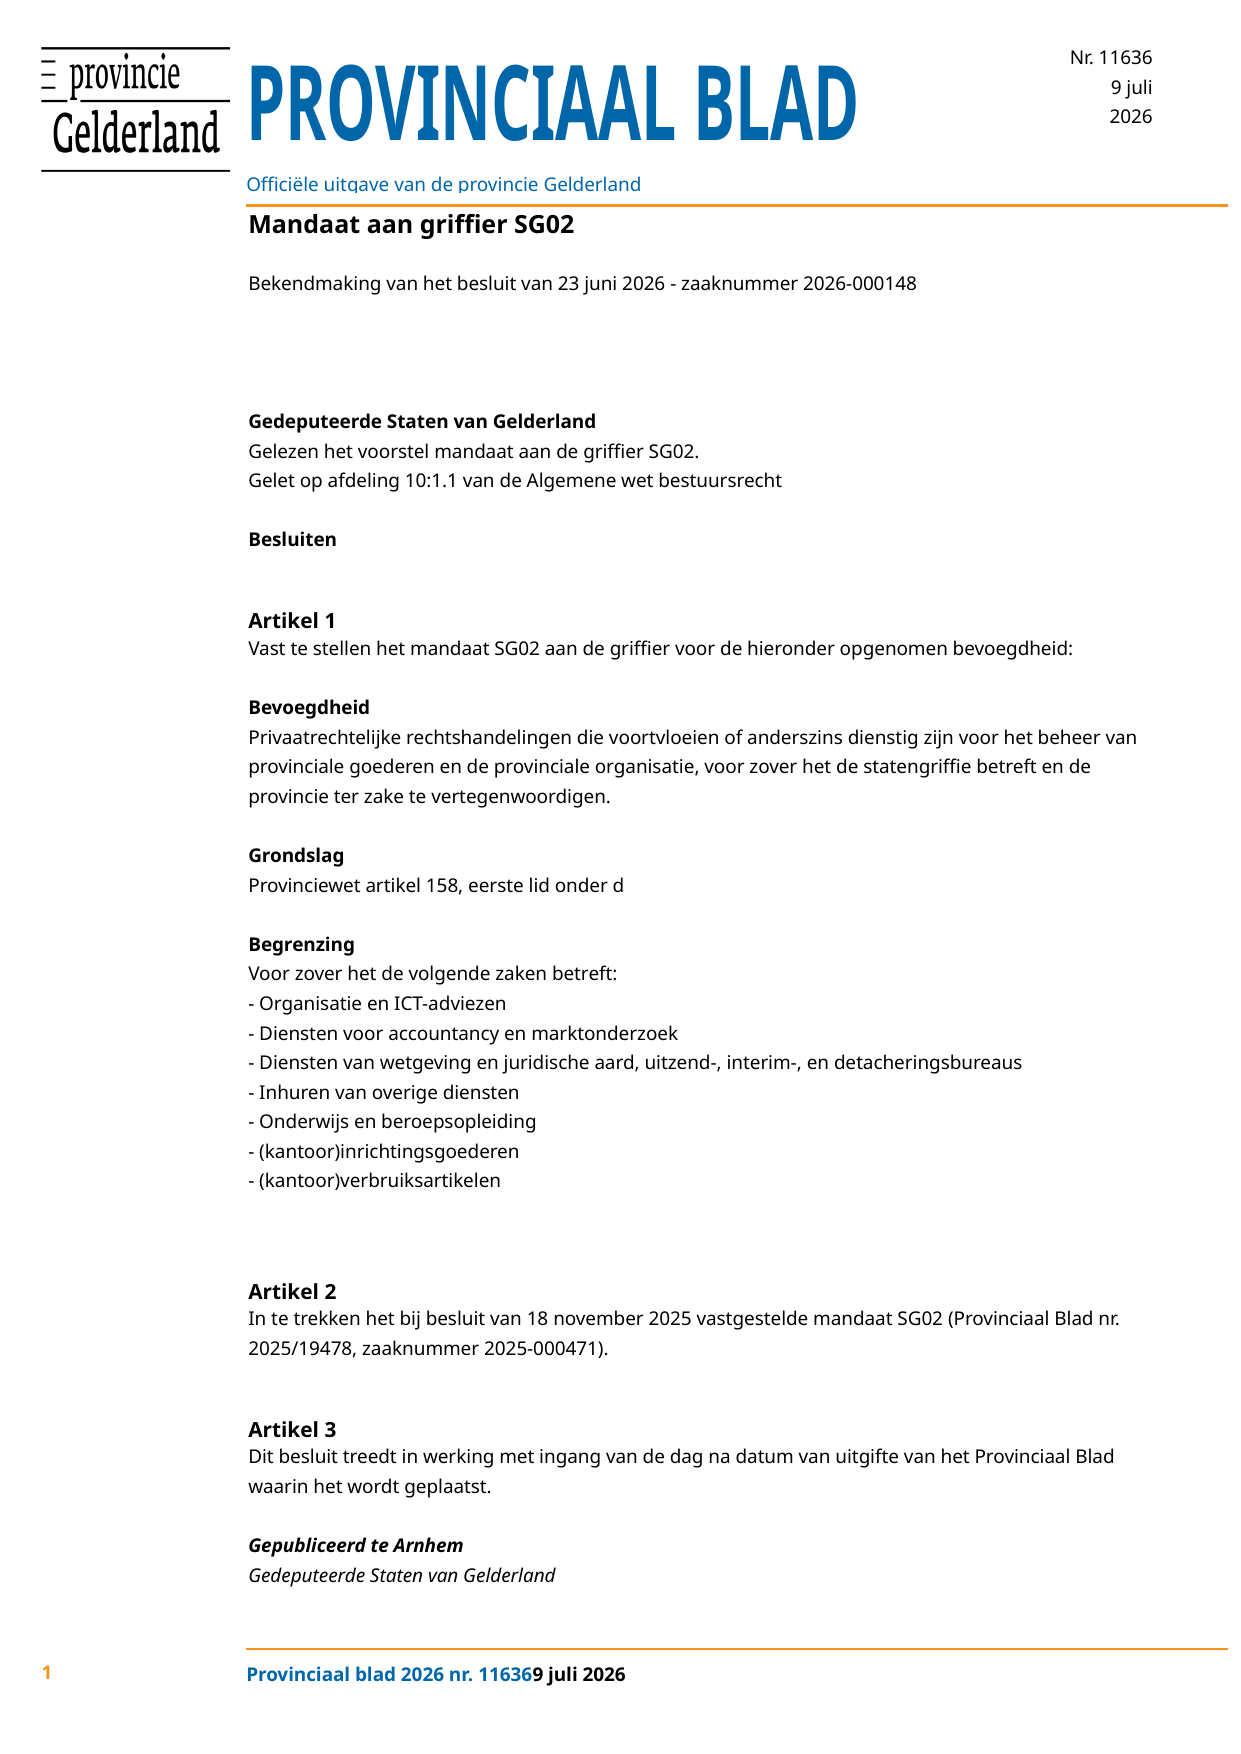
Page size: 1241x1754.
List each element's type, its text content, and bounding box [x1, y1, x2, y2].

text Voor zover het de volgende zaken betreft: [248, 961, 1152, 986]
text Gelet op afdeling 10:1.1 van de Algemene wet bestuursrecht [248, 467, 1152, 493]
text Mandaat aan griffier SG02 [248, 207, 1152, 241]
text - Onderwijs en beroepsopleiding [248, 1108, 1152, 1134]
text Gedeputeerde Staten van Gelderland [248, 408, 1152, 434]
text Provinciewet artikel 158, eerste lid onder d [248, 872, 1152, 897]
text Gelezen het voorstel mandaat aan de griffier SG02. [248, 438, 1152, 464]
text Bevoegdheid [248, 694, 1152, 720]
text Artikel 3 [248, 1415, 1152, 1444]
text - Diensten voor accountancy en marktonderzoek [248, 1020, 1152, 1045]
text Bekendmaking van het besluit van 23 juni 2026 - zaaknummer 2026-000148 [248, 270, 1152, 296]
picture [41, 47, 231, 172]
text - Inhuren van overige diensten [248, 1079, 1152, 1104]
text Dit besluit treedt in werking met ingang van de dag na datum van uitgifte van het Provinciaal Blad waarin het wordt geplaatst. [248, 1444, 1152, 1499]
text - (kantoor)inrichtingsgoederen [248, 1138, 1152, 1164]
text Artikel 2 [248, 1277, 1152, 1306]
text Gedeputeerde Staten van Gelderland [248, 1562, 1152, 1588]
text - (kantoor)verbruiksartikelen [248, 1168, 1152, 1193]
text - Organisatie en ICT-adviezen [248, 990, 1152, 1016]
text Begrenzing [248, 931, 1152, 957]
text Privaatrechtelijke rechtshandelingen die voortvloeien of anderszins dienstig zijn voor het beheer van provinciale goederen en de provinciale organisatie, voor zover het de statengriffie betreft en de provincie ter zake te vertegenwoordigen. [248, 724, 1152, 809]
text Besluiten [248, 527, 1152, 552]
text Gepubliceerd te Arnhem [248, 1532, 1152, 1558]
text - Diensten van wetgeving en juridische aard, uitzend-, interim-, en detacheringsbureaus [248, 1049, 1152, 1075]
text In te trekken het bij besluit van 18 november 2025 vastgestelde mandaat SG02 (Provinciaal Blad nr. 2025/19478, zaaknummer 2025-000471). [248, 1306, 1152, 1361]
text Vast te stellen het mandaat SG02 aan de griffier voor de hieronder opgenomen bevoegdheid: [248, 635, 1152, 661]
text Grondslag [248, 842, 1152, 868]
text Artikel 1 [248, 607, 1152, 635]
